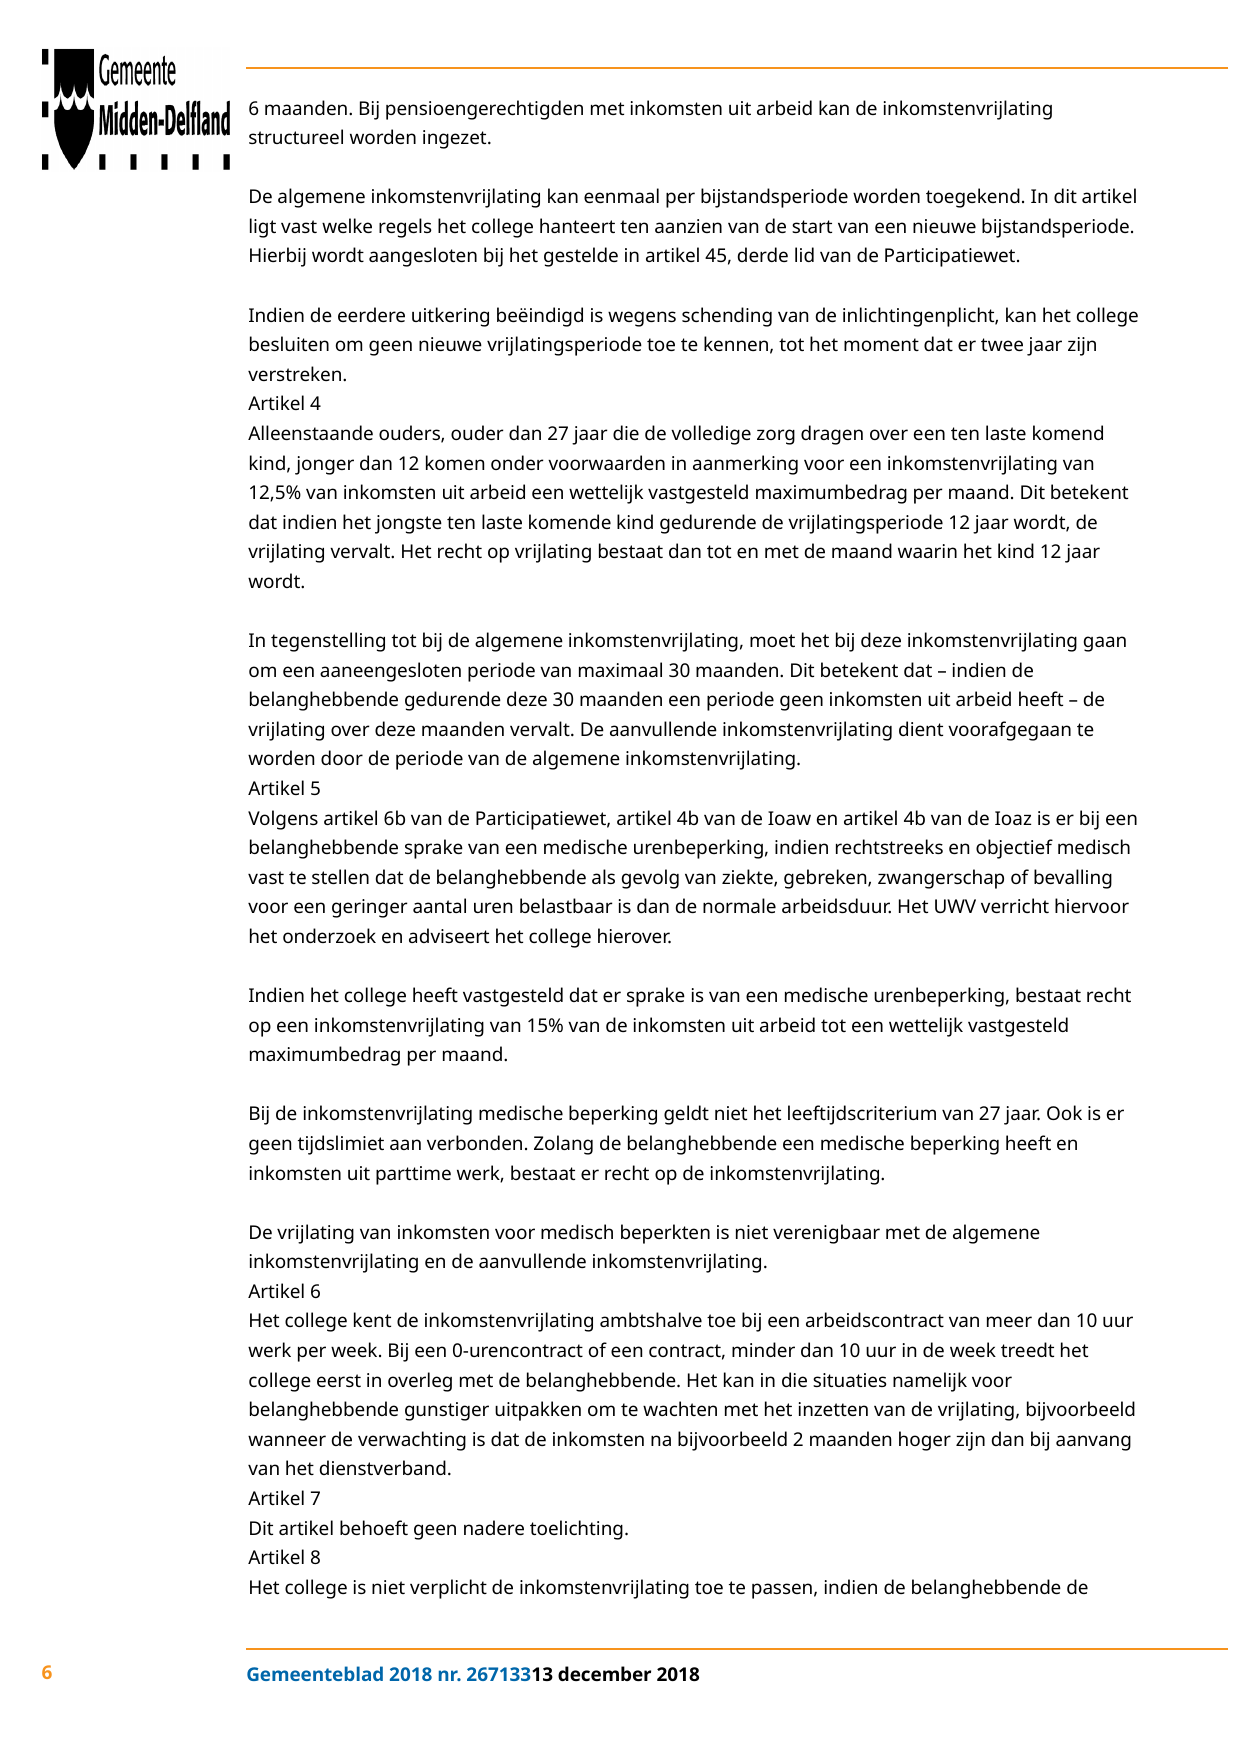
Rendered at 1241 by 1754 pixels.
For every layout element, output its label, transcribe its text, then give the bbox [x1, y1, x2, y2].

text Artikel 8 [248, 1544, 1152, 1570]
picture [41, 47, 231, 172]
text Indien het college heeft vastgesteld dat er sprake is van een medische urenbeperking, bestaat recht op een inkomstenvrijlating van 15% van de inkomsten uit arbeid tot een wettelijk vastgesteld maximumbedrag per maand. [248, 982, 1152, 1067]
text Volgens artikel 6b van de Participatiewet, artikel 4b van de Ioaw en artikel 4b van de Ioaz is er bij een belanghebbende sprake van een medische urenbeperking, indien rechtstreeks en objectief medisch vast te stellen dat de belanghebbende als gevolg van ziekte, gebreken, zwangerschap of bevalling voor een geringer aantal uren belastbaar is dan de normale arbeidsduur. Het UWV verricht hiervoor het onderzoek en adviseert het college hierover. [248, 805, 1152, 949]
text Indien de eerdere uitkering beëindigd is wegens schending van de inlichtingenplicht, kan het college besluiten om geen nieuwe vrijlatingsperiode toe te kennen, tot het moment dat er twee jaar zijn verstreken. [248, 302, 1152, 387]
text De vrijlating van inkomsten voor medisch beperkten is niet verenigbaar met de algemene inkomstenvrijlating en de aanvullende inkomstenvrijlating. [248, 1219, 1152, 1274]
text 6 maanden. Bij pensioengerechtigden met inkomsten uit arbeid kan de inkomstenvrijlating structureel worden ingezet. [248, 95, 1152, 150]
text Artikel 6 [248, 1278, 1152, 1304]
text Het college is niet verplicht de inkomstenvrijlating toe te passen, indien de belanghebbende de [248, 1574, 1152, 1600]
text Dit artikel behoeft geen nadere toelichting. [248, 1515, 1152, 1541]
text Artikel 5 [248, 775, 1152, 801]
text In tegenstelling tot bij de algemene inkomstenvrijlating, moet het bij deze inkomstenvrijlating gaan om een aaneengesloten periode van maximaal 30 maanden. Dit betekent dat – indien de belanghebbende gedurende deze 30 maanden een periode geen inkomsten uit arbeid heeft – de vrijlating over deze maanden vervalt. De aanvullende inkomstenvrijlating dient voorafgegaan te worden door de periode van de algemene inkomstenvrijlating. [248, 627, 1152, 771]
text Artikel 7 [248, 1485, 1152, 1511]
text Artikel 4 [248, 391, 1152, 416]
text Het college kent de inkomstenvrijlating ambtshalve toe bij een arbeidscontract van meer dan 10 uur werk per week. Bij een 0-urencontract of een contract, minder dan 10 uur in de week treedt het college eerst in overleg met de belanghebbende. Het kan in die situaties namelijk voor belanghebbende gunstiger uitpakken om te wachten met het inzetten van de vrijlating, bijvoorbeeld wanneer de verwachting is dat de inkomsten na bijvoorbeeld 2 maanden hoger zijn dan bij aanvang van het dienstverband. [248, 1308, 1152, 1481]
text De algemene inkomstenvrijlating kan eenmaal per bijstandsperiode worden toegekend. In dit artikel ligt vast welke regels het college hanteert ten aanzien van de start van een nieuwe bijstandsperiode. Hierbij wordt aangesloten bij het gestelde in artikel 45, derde lid van de Participatiewet. [248, 183, 1152, 268]
text Alleenstaande ouders, ouder dan 27 jaar die de volledige zorg dragen over een ten laste komend kind, jonger dan 12 komen onder voorwaarden in aanmerking voor een inkomstenvrijlating van 12,5% van inkomsten uit arbeid een wettelijk vastgesteld maximumbedrag per maand. Dit betekent dat indien het jongste ten laste komende kind gedurende de vrijlatingsperiode 12 jaar wordt, de vrijlating vervalt. Het recht op vrijlating bestaat dan tot en met de maand waarin het kind 12 jaar wordt. [248, 420, 1152, 594]
text Bij de inkomstenvrijlating medische beperking geldt niet het leeftijdscriterium van 27 jaar. Ook is er geen tijdslimiet aan verbonden. Zolang de belanghebbende een medische beperking heeft en inkomsten uit parttime werk, bestaat er recht op de inkomstenvrijlating. [248, 1101, 1152, 1186]
